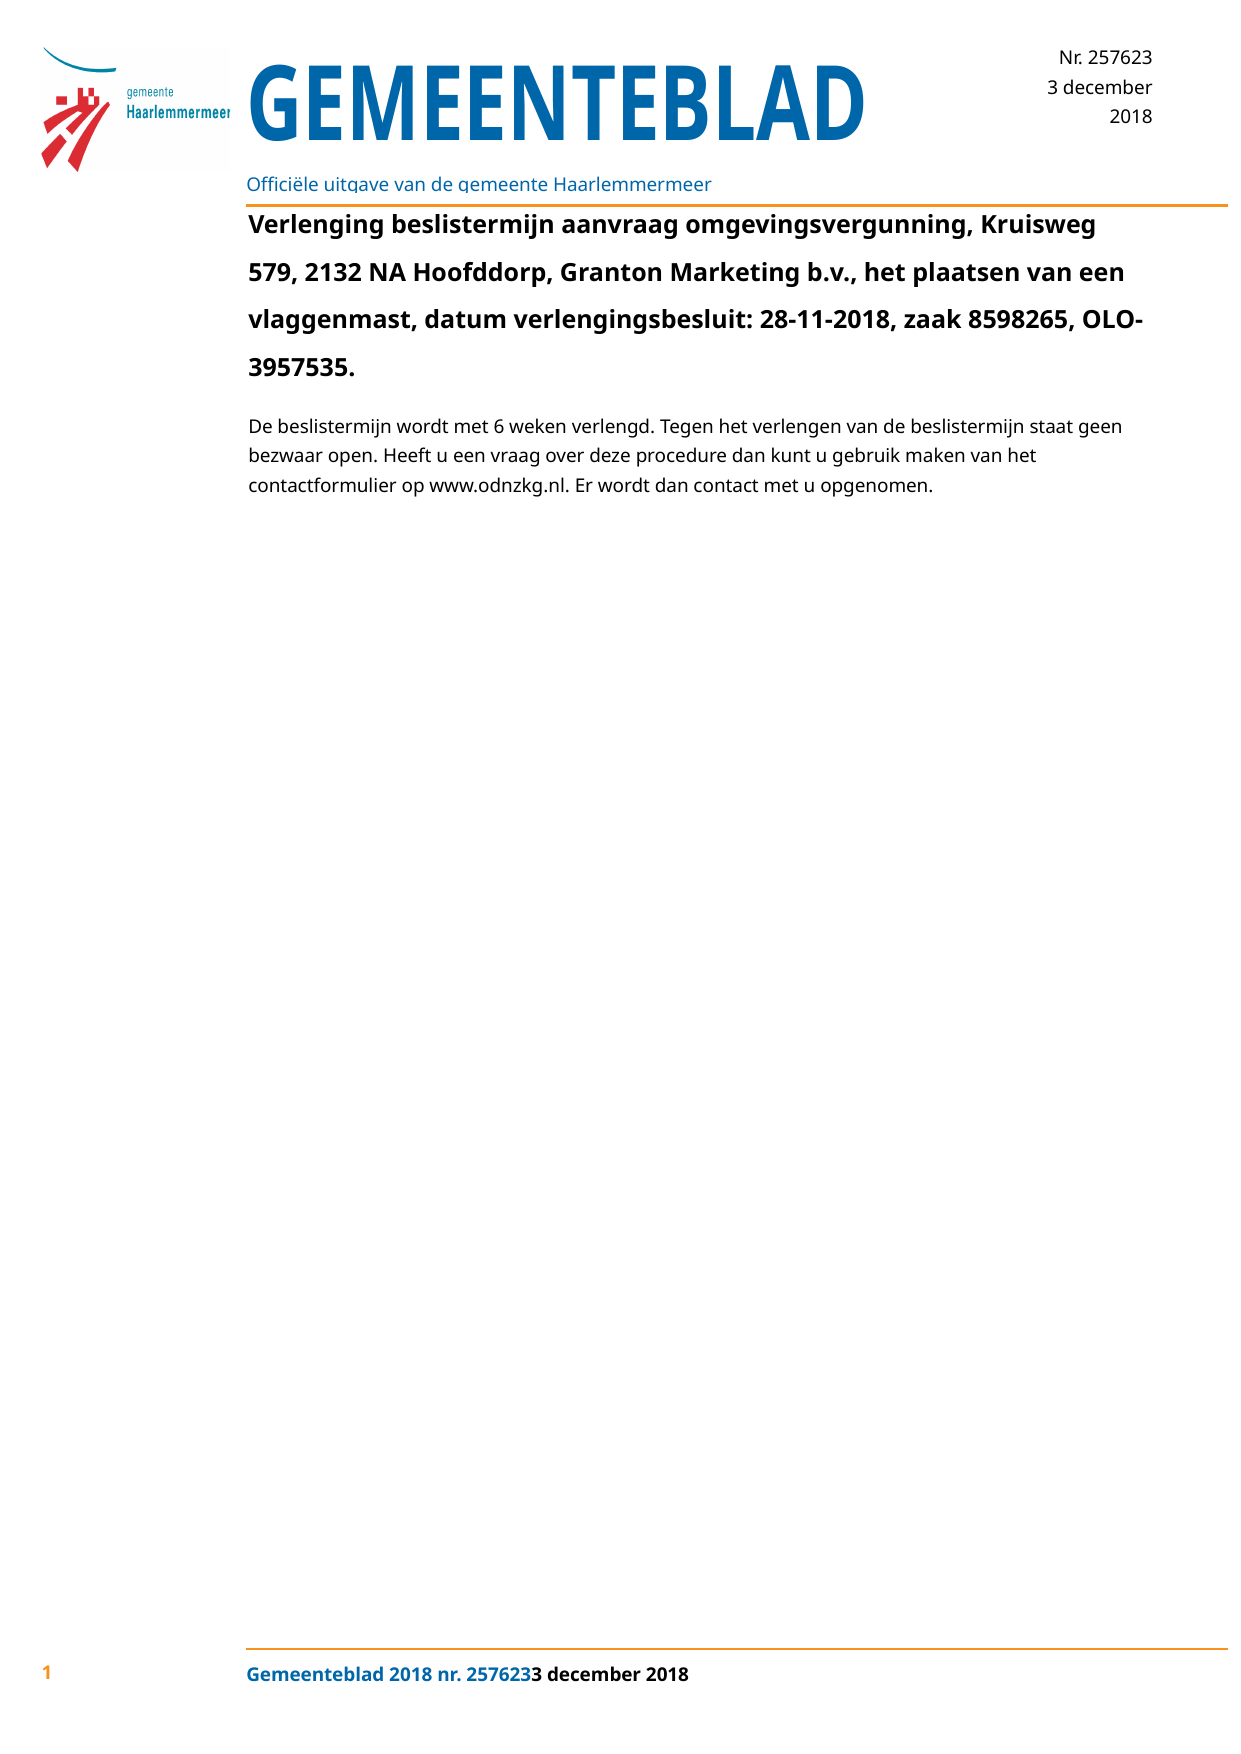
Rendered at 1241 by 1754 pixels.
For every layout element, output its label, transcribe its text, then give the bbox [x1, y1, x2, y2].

picture [41, 47, 231, 172]
text Verlenging beslistermijn aanvraag omgevingsvergunning, Kruisweg 579, 2132 NA Hoofddorp, Granton Marketing b.v., het plaatsen van een vlaggenmast, datum verlengingsbesluit: 28-11-2018, zaak 8598265, OLO-3957535. [248, 207, 1152, 384]
text De beslistermijn wordt met 6 weken verlengd. Tegen het verlengen van de beslistermijn staat geen bezwaar open. Heeft u een vraag over deze procedure dan kunt u gebruik maken van het contactformulier op www.odnzkg.nl. Er wordt dan contact met u opgenomen. [248, 413, 1152, 498]
